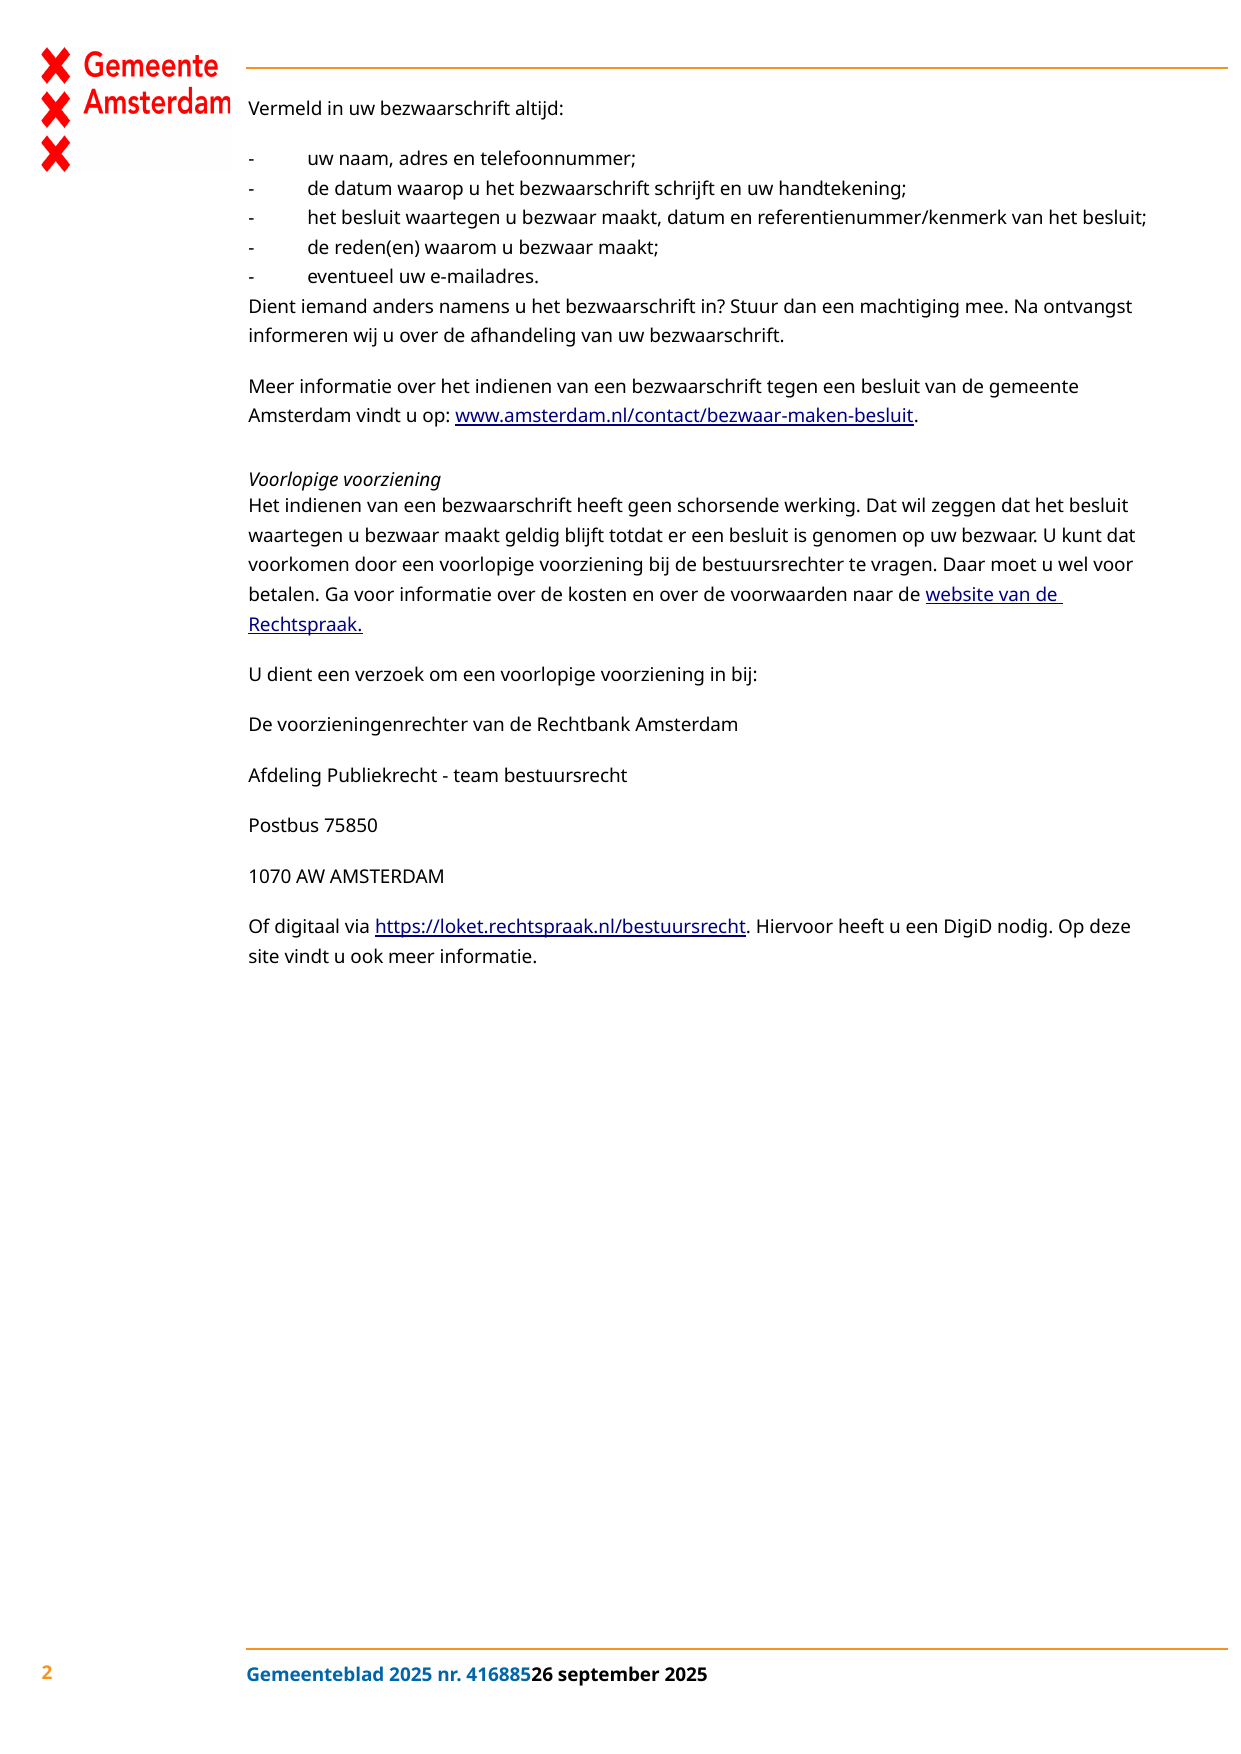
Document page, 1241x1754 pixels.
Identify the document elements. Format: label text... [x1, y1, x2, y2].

text Vermeld in uw bezwaarschrift altijd: [248, 95, 1152, 121]
text Meer informatie over het indienen van een bezwaarschrift tegen een besluit van de gemeente Amsterdam vindt u op: www.amsterdam.nl/contact/bezwaar-maken-besluit. [248, 373, 1152, 428]
list eventueel uw e-mailadres. [248, 263, 1152, 289]
text 1070 AW AMSTERDAM [248, 863, 1152, 888]
text De voorzieningenrechter van de Rechtbank Amsterdam [248, 712, 1152, 737]
text Voorlopige voorziening [248, 467, 1152, 492]
list de datum waarop u het bezwaarschrift schrijft en uw handtekening; [248, 175, 1152, 201]
text Dient iemand anders namens u het bezwaarschrift in? Stuur dan een machtiging mee. Na ontvangst informeren wij u over de afhandeling van uw bezwaarschrift. [248, 293, 1152, 348]
text Afdeling Publiekrecht - team bestuursrecht [248, 762, 1152, 788]
list de reden(en) waarom u bezwaar maakt; [248, 234, 1152, 260]
text Of digitaal via https://loket.rechtspraak.nl/bestuursrecht. Hiervoor heeft u een DigiD nodig. Op deze site vindt u ook meer informatie. [248, 913, 1152, 968]
text U dient een verzoek om een voorlopige voorziening in bij: [248, 661, 1152, 687]
list het besluit waartegen u bezwaar maakt, datum en referentienummer/kenmerk van het besluit; [248, 204, 1152, 230]
picture [41, 47, 231, 172]
text Het indienen van een bezwaarschrift heeft geen schorsende werking. Dat wil zeggen dat het besluit waartegen u bezwaar maakt geldig blijft totdat er een besluit is genomen op uw bezwaar. U kunt dat voorkomen door een voorlopige voorziening bij de bestuursrechter te vragen. Daar moet u wel voor betalen. Ga voor informatie over de kosten en over de voorwaarden naar de website van de Rechtspraak. [248, 492, 1152, 636]
text Postbus 75850 [248, 812, 1152, 838]
list uw naam, adres en telefoonnummer; [248, 145, 1152, 171]
